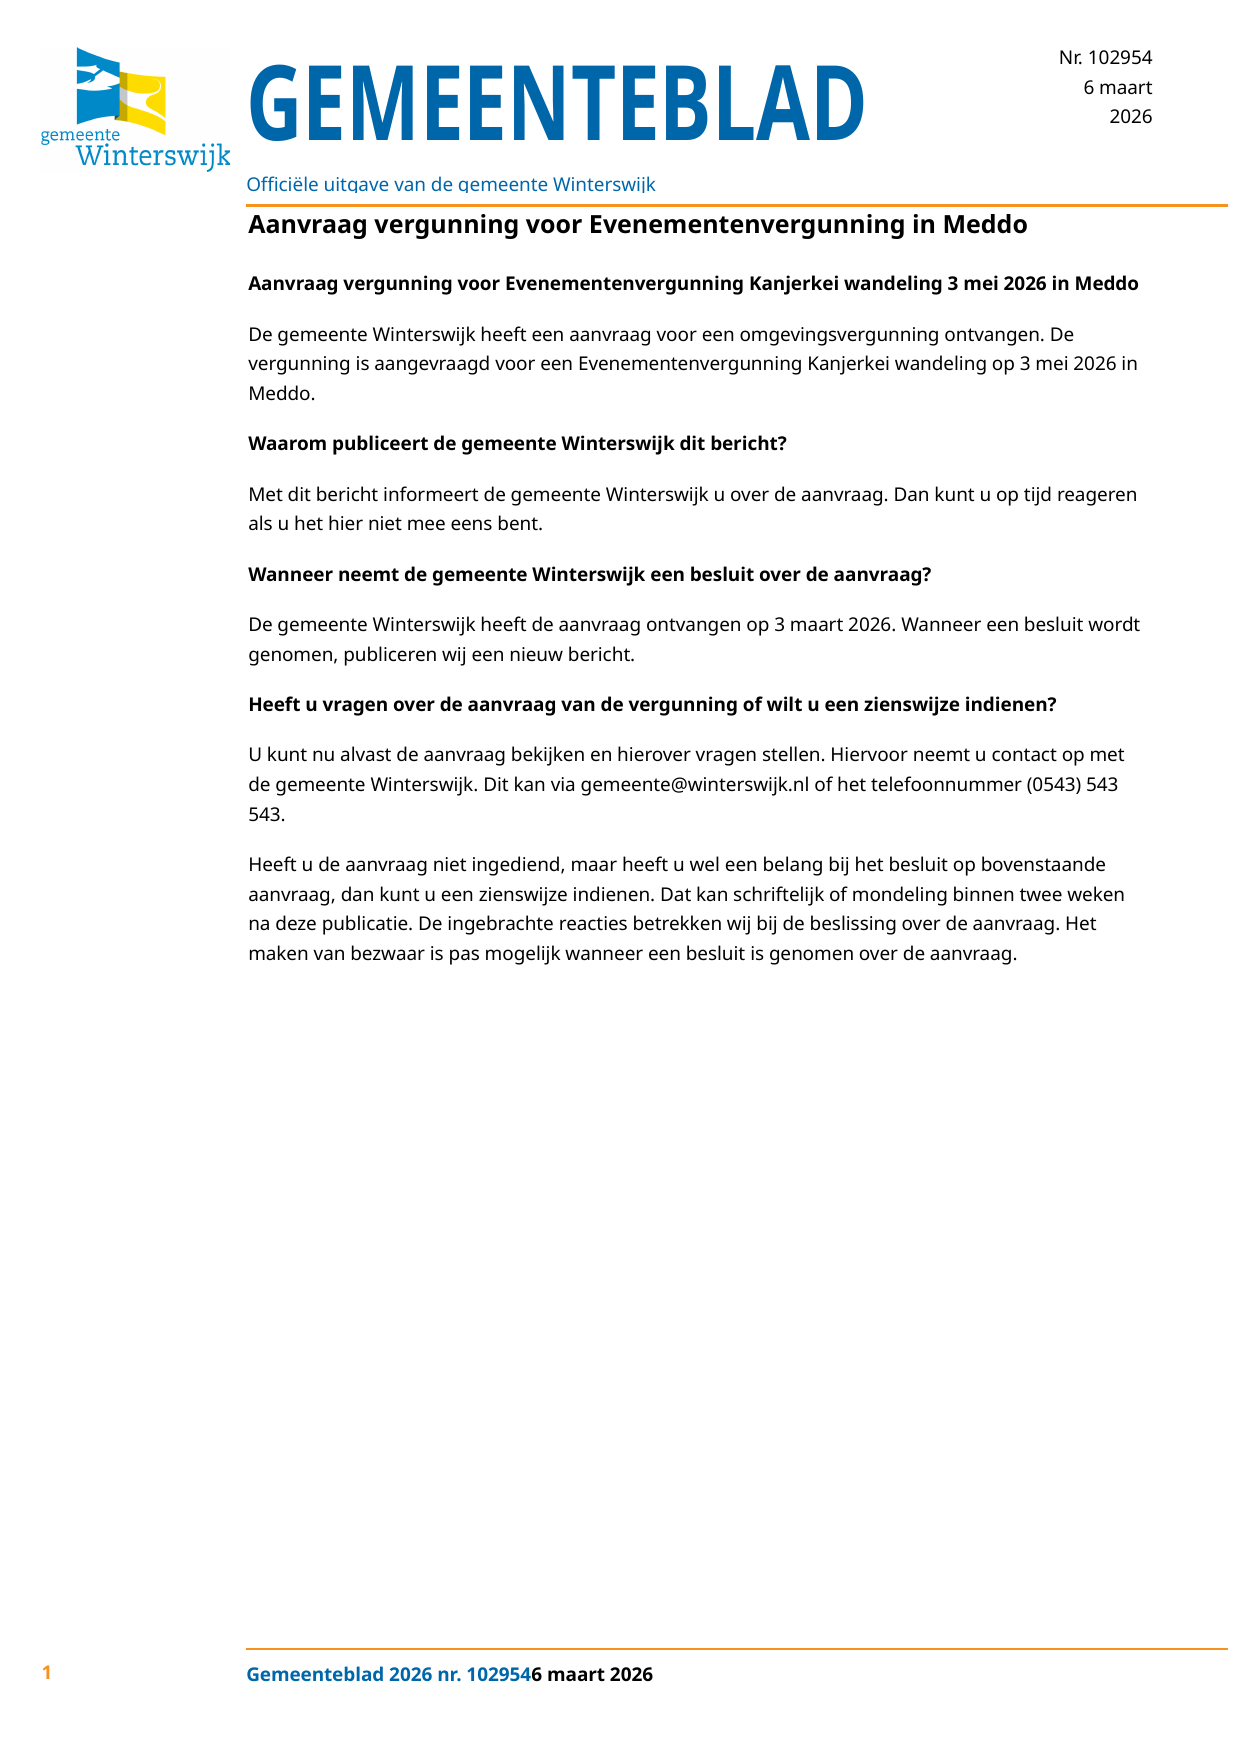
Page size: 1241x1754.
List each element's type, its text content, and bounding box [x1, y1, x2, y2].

text Heeft u vragen over de aanvraag van de vergunning of wilt u een zienswijze indienen? [248, 691, 1152, 717]
text Met dit bericht informeert de gemeente Winterswijk u over de aanvraag. Dan kunt u op tijd reageren als u het hier niet mee eens bent. [248, 481, 1152, 536]
picture [225, 153, 231, 162]
text U kunt nu alvast de aanvraag bekijken en hierover vragen stellen. Hiervoor neemt u contact op met de gemeente Winterswijk. Dit kan via gemeente@winterswijk.nl of het telefoonnummer (0543) 543 543. [248, 742, 1152, 826]
text Wanneer neemt de gemeente Winterswijk een besluit over de aanvraag? [248, 561, 1152, 586]
text Heeft u de aanvraag niet ingediend, maar heeft u wel een belang bij het besluit op bovenstaande aanvraag, dan kunt u een zienswijze indienen. Dat kan schriftelijk of mondeling binnen twee weken na deze publicatie. De ingebrachte reacties betrekken wij bij de beslissing over de aanvraag. Het maken van bezwaar is pas mogelijk wanneer een besluit is genomen over de aanvraag. [248, 851, 1152, 966]
text Aanvraag vergunning voor Evenementenvergunning Kanjerkei wandeling 3 mei 2026 in Meddo [248, 270, 1152, 296]
text Aanvraag vergunning voor Evenementenvergunning in Meddo [248, 207, 1152, 241]
text De gemeente Winterswijk heeft de aanvraag ontvangen op 3 maart 2026. Wanneer een besluit wordt genomen, publiceren wij een nieuw bericht. [248, 611, 1152, 666]
picture [41, 47, 231, 172]
text Waarom publiceert de gemeente Winterswijk dit bericht? [248, 430, 1152, 456]
text De gemeente Winterswijk heeft een aanvraag voor een omgevingsvergunning ontvangen. De vergunning is aangevraagd voor een Evenementenvergunning Kanjerkei wandeling op 3 mei 2026 in Meddo. [248, 321, 1152, 406]
